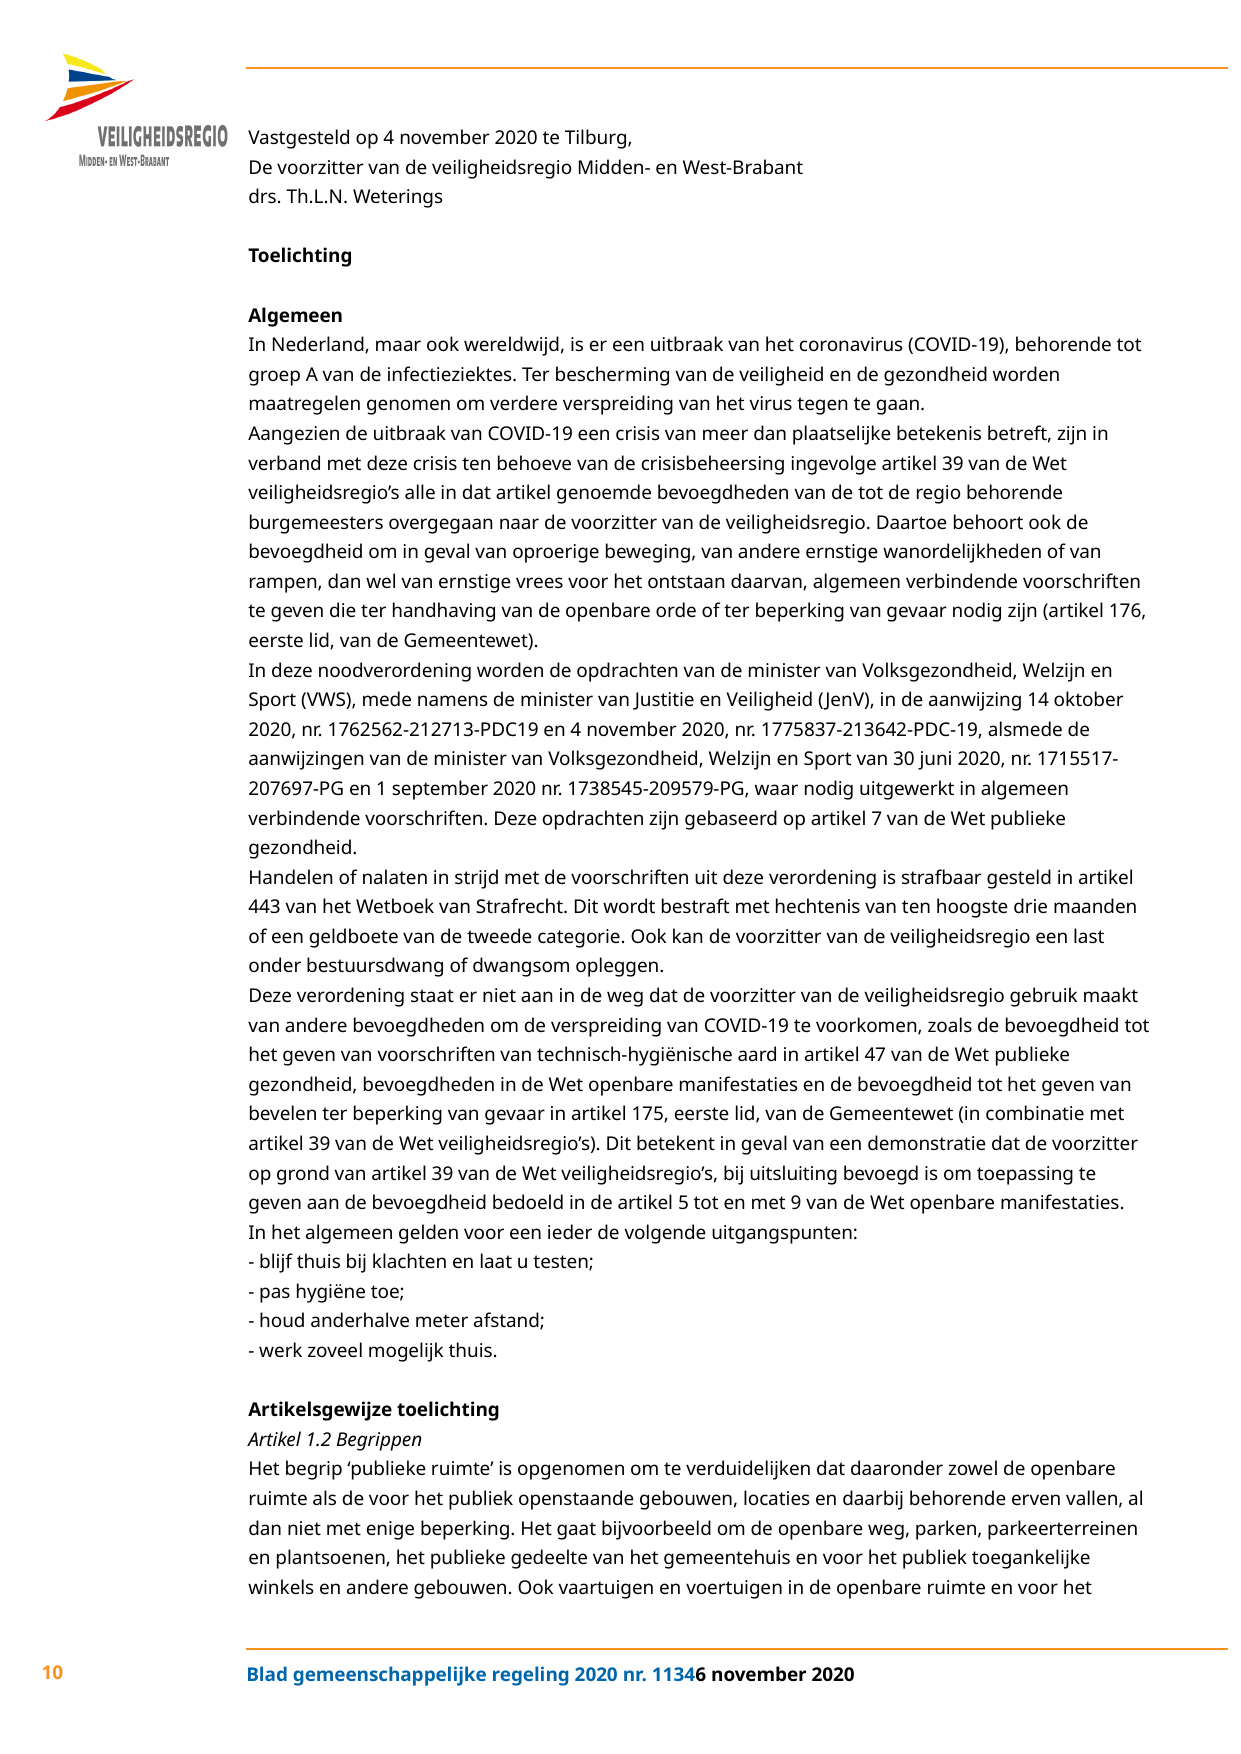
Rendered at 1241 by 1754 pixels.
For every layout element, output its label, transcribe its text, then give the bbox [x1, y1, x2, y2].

text Het begrip ‘publieke ruimte’ is opgenomen om te verduidelijken dat daaronder zowel de openbare ruimte als de voor het publiek openstaande gebouwen, locaties en daarbij behorende erven vallen, al dan niet met enige beperking. Het gaat bijvoorbeeld om de openbare weg, parken, parkeerterreinen en plantsoenen, het publieke gedeelte van het gemeentehuis en voor het publiek toegankelijke winkels en andere gebouwen. Ook vaartuigen en voertuigen in de openbare ruimte en voor het [248, 1456, 1152, 1600]
text In Nederland, maar ook wereldwijd, is er een uitbraak van het coronavirus (COVID-19), behorende tot groep A van de infectieziektes. Ter bescherming van de veiligheid en de gezondheid worden maatregelen genomen om verdere verspreiding van het virus tegen te gaan. [248, 331, 1152, 416]
text Algemeen [248, 302, 1152, 328]
text - werk zoveel mogelijk thuis. [248, 1337, 1152, 1363]
picture [41, 47, 231, 172]
text Deze verordening staat er niet aan in de weg dat de voorzitter van de veiligheidsregio gebruik maakt van andere bevoegdheden om de verspreiding van COVID-19 te voorkomen, zoals de bevoegdheid tot het geven van voorschriften van technisch-hygiënische aard in artikel 47 van de Wet publieke gezondheid, bevoegdheden in de Wet openbare manifestaties en de bevoegdheid tot het geven van bevelen ter beperking van gevaar in artikel 175, eerste lid, van de Gemeentewet (in combinatie met artikel 39 van de Wet veiligheidsregio’s). Dit betekent in geval van een demonstratie dat de voorzitter op grond van artikel 39 van de Wet veiligheidsregio’s, bij uitsluiting bevoegd is om toepassing te geven aan de bevoegdheid bedoeld in de artikel 5 tot en met 9 van de Wet openbare manifestaties. [248, 982, 1152, 1215]
text In het algemeen gelden voor een ieder de volgende uitgangspunten: [248, 1219, 1152, 1245]
text Vastgesteld op 4 november 2020 te Tilburg, [248, 124, 1152, 150]
text drs. Th.L.N. Weterings [248, 183, 1152, 209]
text - pas hygiëne toe; [248, 1278, 1152, 1304]
text Toelichting [248, 243, 1152, 268]
text Aangezien de uitbraak van COVID-19 een crisis van meer dan plaatselijke betekenis betreft, zijn in verband met deze crisis ten behoeve van de crisisbeheersing ingevolge artikel 39 van de Wet veiligheidsregio’s alle in dat artikel genoemde bevoegdheden van de tot de regio behorende burgemeesters overgegaan naar de voorzitter van de veiligheidsregio. Daartoe behoort ook de bevoegdheid om in geval van oproerige beweging, van andere ernstige wanordelijkheden of van rampen, dan wel van ernstige vrees voor het ontstaan daarvan, algemeen verbindende voorschriften te geven die ter handhaving van de openbare orde of ter beperking van gevaar nodig zijn (artikel 176, eerste lid, van de Gemeentewet). [248, 420, 1152, 653]
text In deze noodverordening worden de opdrachten van de minister van Volksgezondheid, Welzijn en Sport (VWS), mede namens de minister van Justitie en Veiligheid (JenV), in de aanwijzing 14 oktober 2020, nr. 1762562-212713-PDC19 en 4 november 2020, nr. 1775837-213642-PDC-19, alsmede de aanwijzingen van de minister van Volksgezondheid, Welzijn en Sport van 30 juni 2020, nr. 1715517-207697-PG en 1 september 2020 nr. 1738545-209579-PG, waar nodig uitgewerkt in algemeen verbindende voorschriften. Deze opdrachten zijn gebaseerd op artikel 7 van de Wet publieke gezondheid. [248, 657, 1152, 860]
text Artikelsgewijze toelichting [248, 1396, 1152, 1422]
text - blijf thuis bij klachten en laat u testen; [248, 1248, 1152, 1274]
text Artikel 1.2 Begrippen [248, 1426, 1152, 1452]
text - houd anderhalve meter afstand; [248, 1308, 1152, 1333]
text Handelen of nalaten in strijd met de voorschriften uit deze verordening is strafbaar gesteld in artikel 443 van het Wetboek van Strafrecht. Dit wordt bestraft met hechtenis van ten hoogste drie maanden of een geldboete van de tweede categorie. Ook kan de voorzitter van de veiligheidsregio een last onder bestuursdwang of dwangsom opleggen. [248, 864, 1152, 978]
text De voorzitter van de veiligheidsregio Midden- en West-Brabant [248, 154, 1152, 180]
